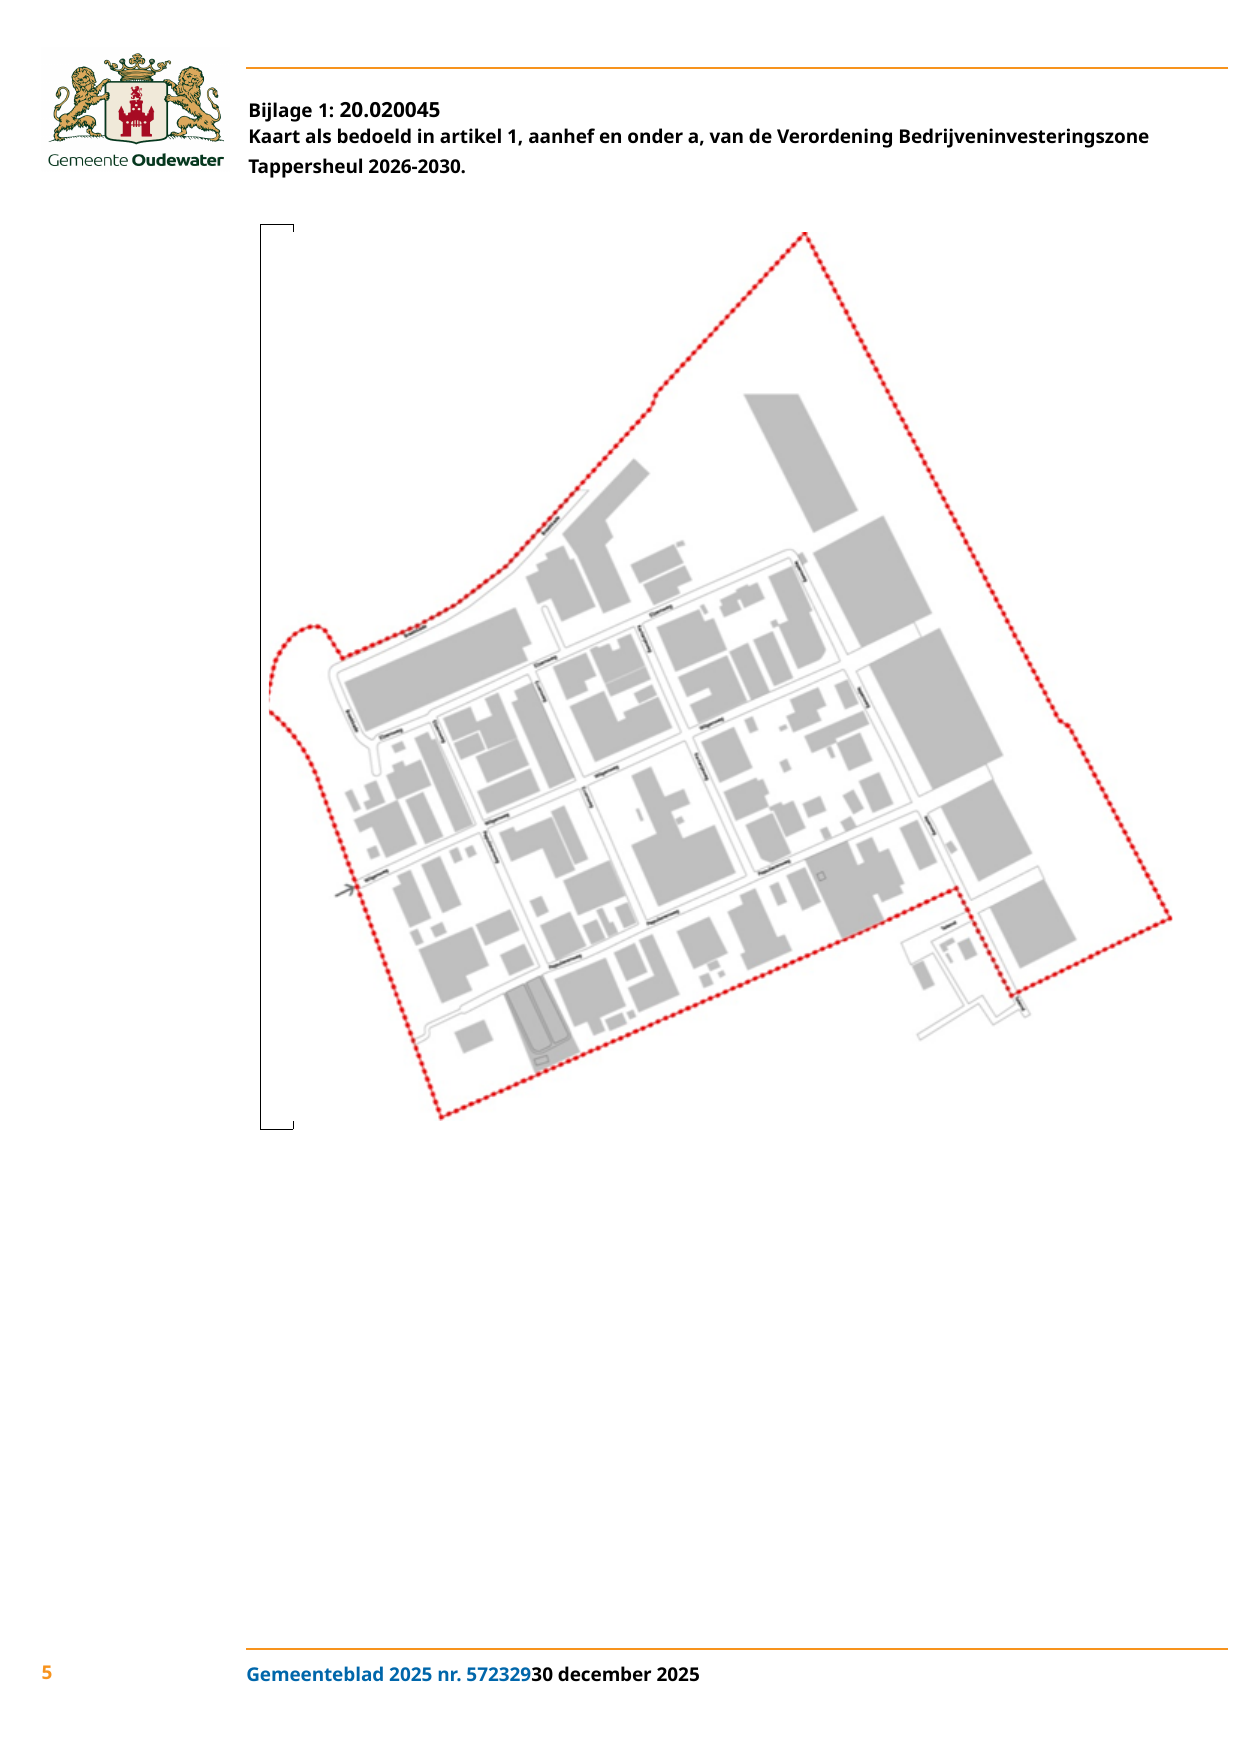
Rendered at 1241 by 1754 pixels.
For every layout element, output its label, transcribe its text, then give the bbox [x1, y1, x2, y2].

text Bijlage 1: 20.020045 [248, 95, 1152, 123]
picture [41, 47, 231, 172]
picture [268, 232, 1173, 1121]
text Kaart als bedoeld in artikel 1, aanhef en onder a, van de Verordening Bedrijveninvesteringszone Tappersheul 2026-2030. [248, 123, 1152, 179]
